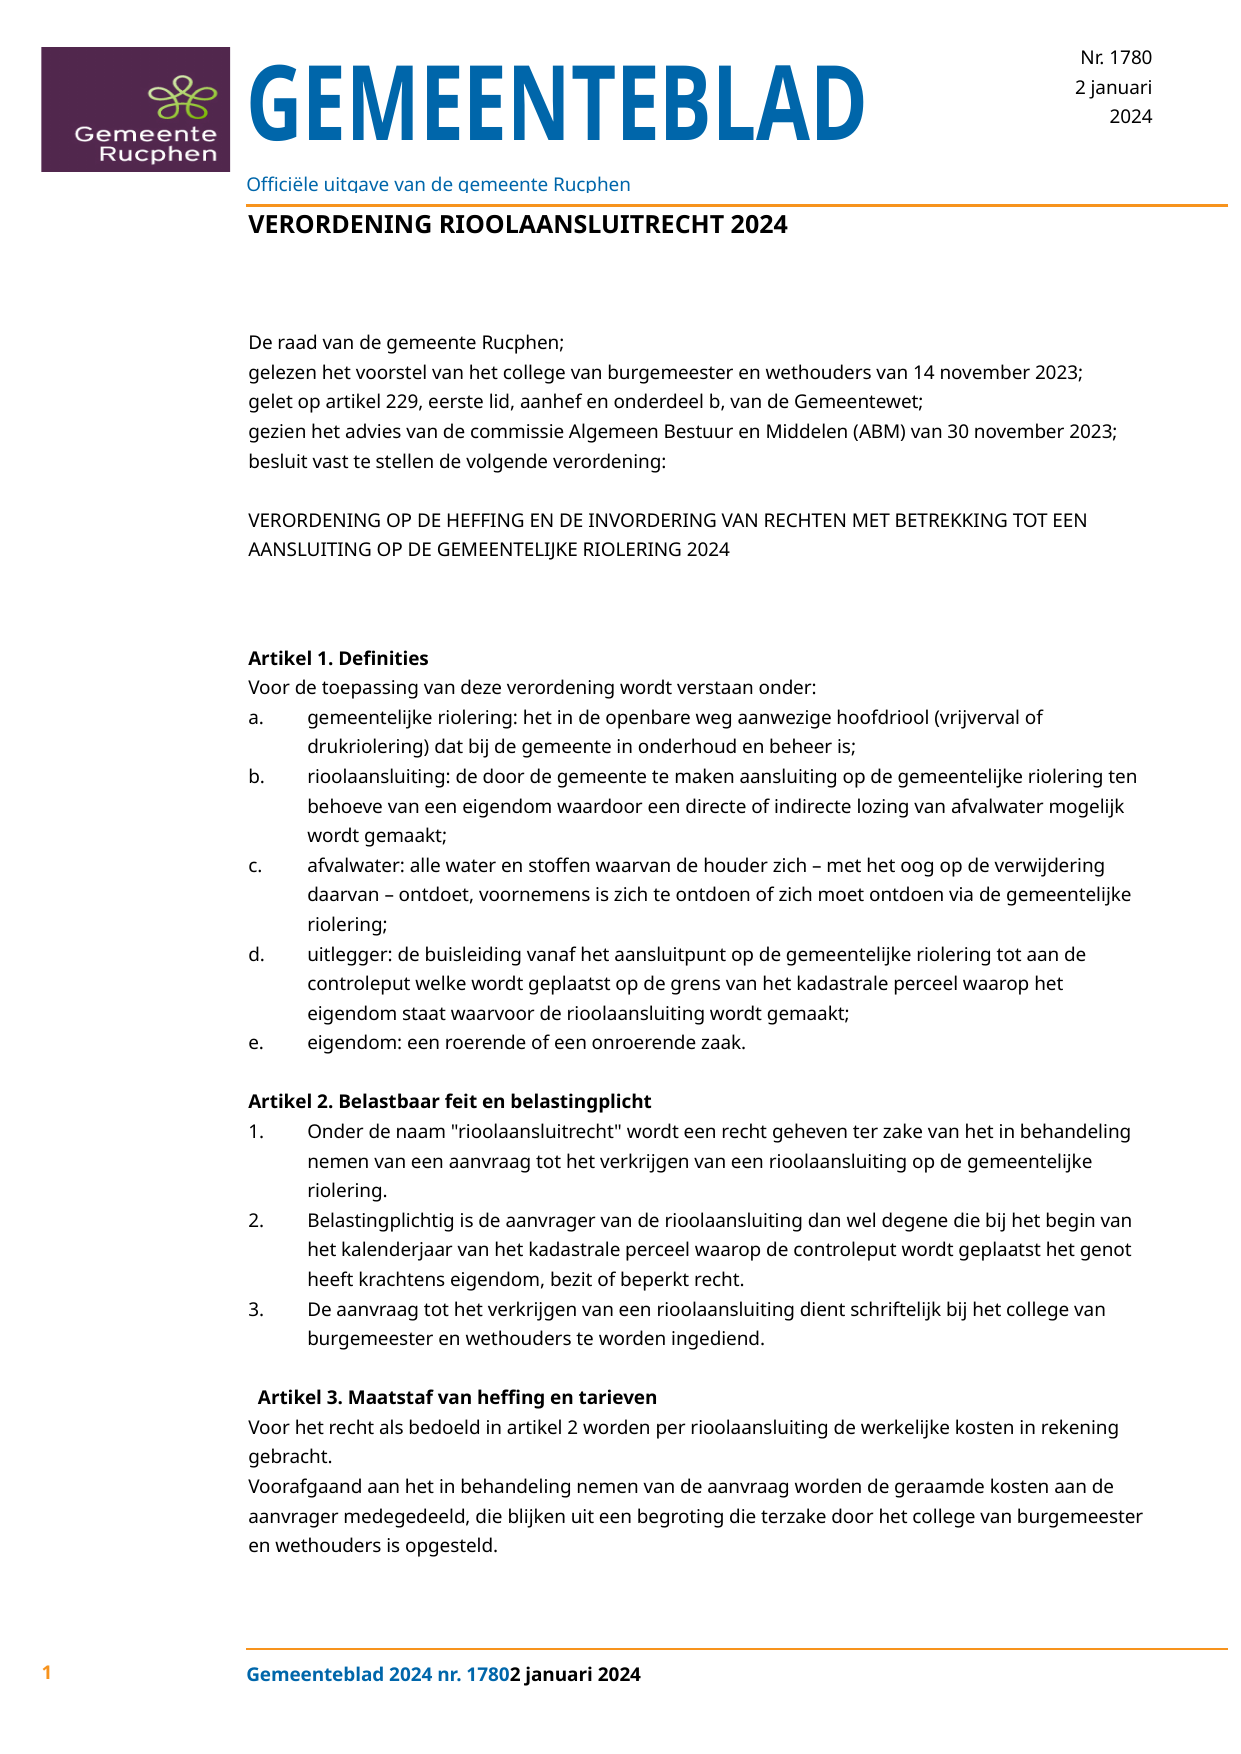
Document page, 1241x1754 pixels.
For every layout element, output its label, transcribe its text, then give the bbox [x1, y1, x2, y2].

text Artikel 3. Maatstaf van heffing en tarieven [248, 1384, 1152, 1410]
picture [41, 47, 231, 172]
list Belastingplichtig is de aanvrager van de rioolaansluiting dan wel degene die bij het begin van het kalenderjaar van het kadastrale perceel waarop de controleput wordt geplaatst het genot heeft krachtens eigendom, bezit of beperkt recht. [248, 1207, 1152, 1292]
text gelezen het voorstel van het college van burgemeester en wethouders van 14 november 2023; [248, 359, 1152, 385]
text gezien het advies van de commissie Algemeen Bestuur en Middelen (ABM) van 30 november 2023; [248, 418, 1152, 444]
text VERORDENING RIOOLAANSLUITRECHT 2024 [248, 207, 1152, 241]
text Artikel 2. Belastbaar feit en belastingplicht [248, 1089, 1152, 1114]
text Voor de toepassing van deze verordening wordt verstaan onder: [248, 674, 1152, 700]
text Voorafgaand aan het in behandeling nemen van de aanvraag worden de geraamde kosten aan de aanvrager medegedeeld, die blijken uit een begroting die terzake door het college van burgemeester en wethouders is opgesteld. [248, 1473, 1152, 1558]
list afvalwater: alle water en stoffen waarvan de houder zich – met het oog op de verwijdering daarvan – ontdoet, voornemens is zich te ontdoen of zich moet ontdoen via de gemeentelijke riolering; [248, 852, 1152, 937]
text Artikel 1. Definities [248, 645, 1152, 671]
text De raad van de gemeente Rucphen; [248, 329, 1152, 355]
text besluit vast te stellen de volgende verordening: [248, 448, 1152, 473]
text Voor het recht als bedoeld in artikel 2 worden per rioolaansluiting de werkelijke kosten in rekening gebracht. [248, 1414, 1152, 1469]
list eigendom: een roerende of een onroerende zaak. [248, 1029, 1152, 1055]
list De aanvraag tot het verkrijgen van een rioolaansluiting dient schriftelijk bij het college van burgemeester en wethouders te worden ingediend. [248, 1296, 1152, 1351]
text VERORDENING OP DE HEFFING EN DE INVORDERING VAN RECHTEN MET BETREKKING TOT EEN AANSLUITING OP DE GEMEENTELIJKE RIOLERING 2024 [248, 507, 1152, 562]
text gelet op artikel 229, eerste lid, aanhef en onderdeel b, van de Gemeentewet; [248, 389, 1152, 414]
list rioolaansluiting: de door de gemeente te maken aansluiting op de gemeentelijke riolering ten behoeve van een eigendom waardoor een directe of indirecte lozing van afvalwater mogelijk wordt gemaakt; [248, 763, 1152, 848]
list Onder de naam "rioolaansluitrecht" wordt een recht geheven ter zake van het in behandeling nemen van een aanvraag tot het verkrijgen van een rioolaansluiting op de gemeentelijke riolering. [248, 1118, 1152, 1203]
list gemeentelijke riolering: het in de openbare weg aanwezige hoofdriool (vrijverval of drukriolering) dat bij de gemeente in onderhoud en beheer is; [248, 704, 1152, 759]
list uitlegger: de buisleiding vanaf het aansluitpunt op de gemeentelijke riolering tot aan de controleput welke wordt geplaatst op de grens van het kadastrale perceel waarop het eigendom staat waarvoor de rioolaansluiting wordt gemaakt; [248, 941, 1152, 1026]
